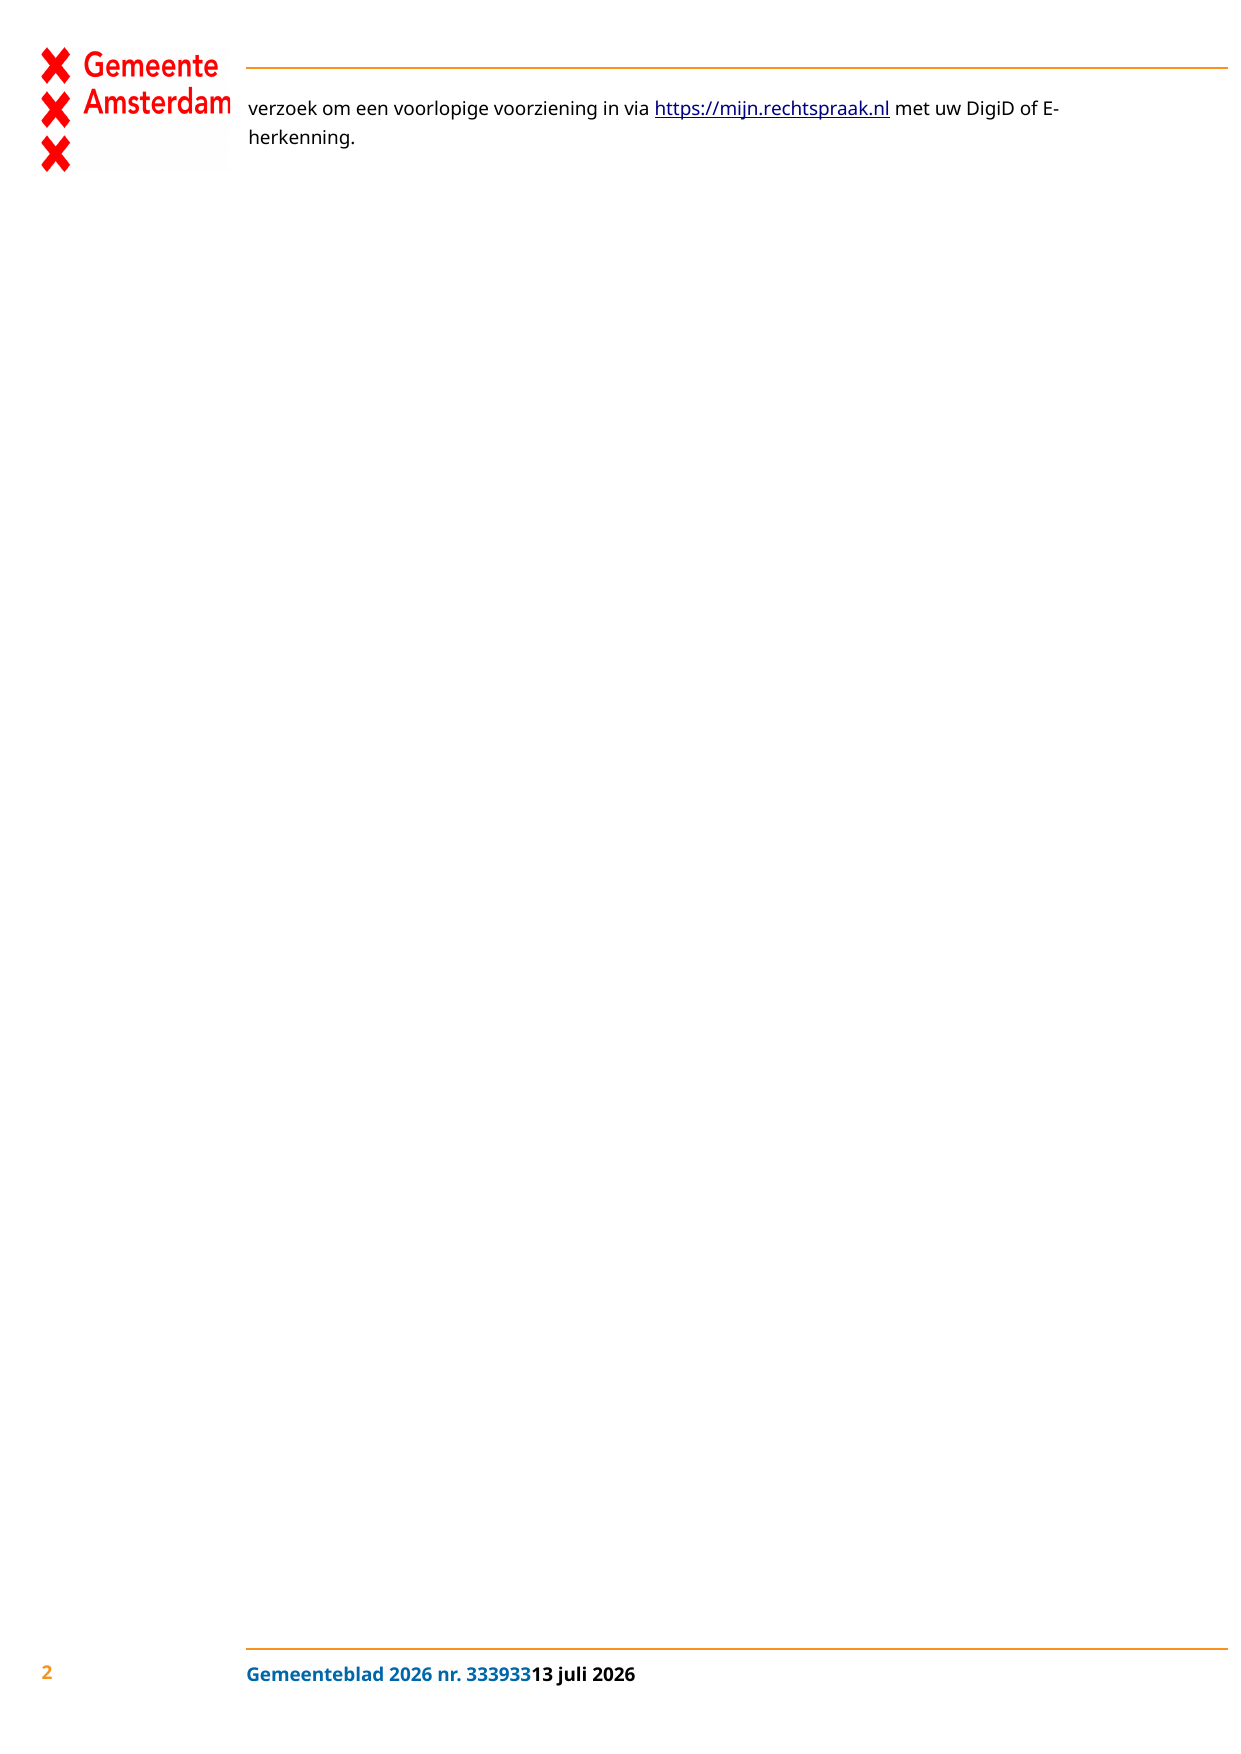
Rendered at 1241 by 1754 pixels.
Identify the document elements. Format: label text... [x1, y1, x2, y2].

picture [41, 47, 231, 172]
text verzoek om een voorlopige voorziening in via https://mijn.rechtspraak.nl met uw DigiD of E-herkenning. [248, 95, 1152, 150]
